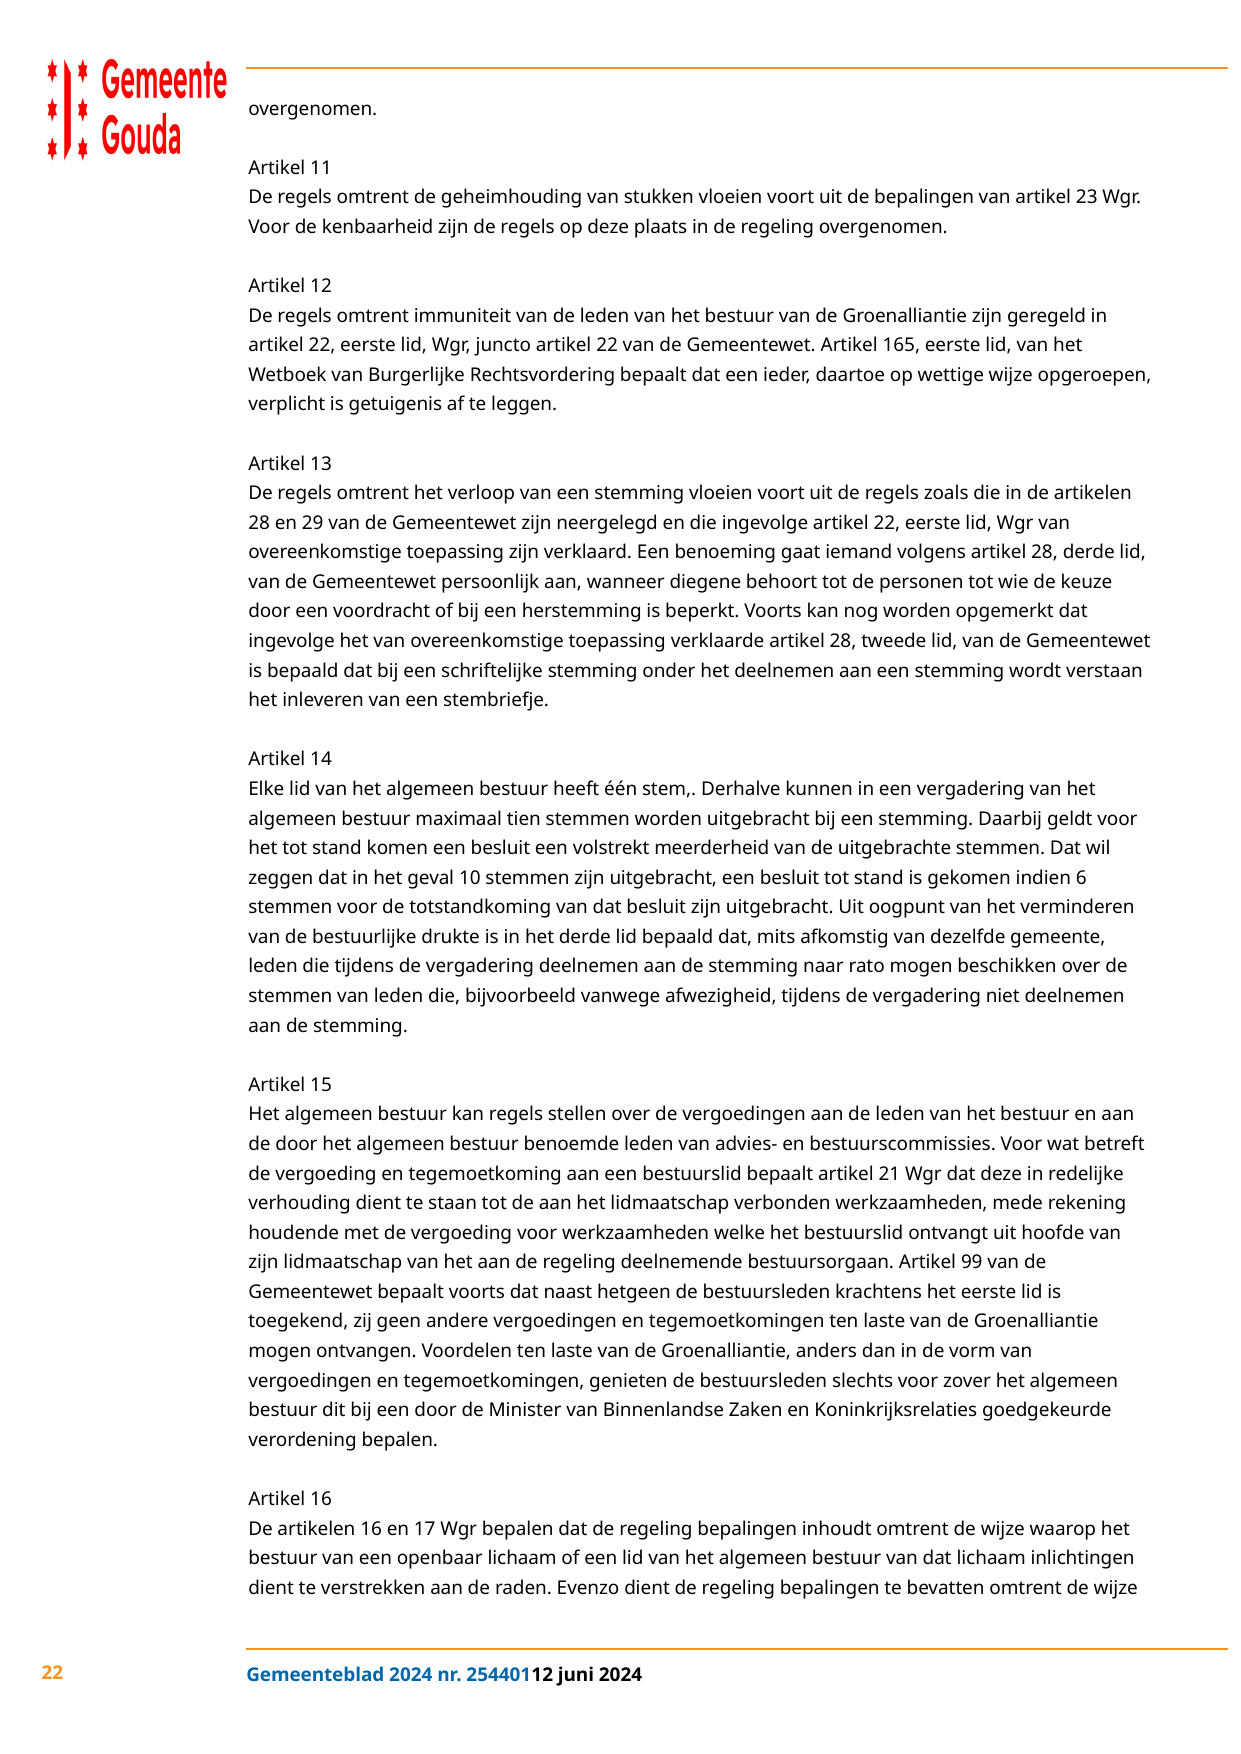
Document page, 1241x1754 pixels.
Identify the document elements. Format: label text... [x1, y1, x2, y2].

text De artikelen 16 en 17 Wgr bepalen dat de regeling bepalingen inhoudt omtrent de wijze waarop het bestuur van een openbaar lichaam of een lid van het algemeen bestuur van dat lichaam inlichtingen dient te verstrekken aan de raden. Evenzo dient de regeling bepalingen te bevatten omtrent de wijze [248, 1515, 1152, 1600]
text Het algemeen bestuur kan regels stellen over de vergoedingen aan de leden van het bestuur en aan de door het algemeen bestuur benoemde leden van advies- en bestuurscommissies. Voor wat betreft de vergoeding en tegemoetkoming aan een bestuurslid bepaalt artikel 21 Wgr dat deze in redelijke verhouding dient te staan tot de aan het lidmaatschap verbonden werkzaamheden, mede rekening houdende met de vergoeding voor werkzaamheden welke het bestuurslid ontvangt uit hoofde van zijn lidmaatschap van het aan de regeling deelnemende bestuursorgaan. Artikel 99 van de Gemeentewet bepaalt voorts dat naast hetgeen de bestuursleden krachtens het eerste lid is toegekend, zij geen andere vergoedingen en tegemoetkomingen ten laste van de Groenalliantie mogen ontvangen. Voordelen ten laste van de Groenalliantie, anders dan in de vorm van vergoedingen en tegemoetkomingen, genieten de bestuursleden slechts voor zover het algemeen bestuur dit bij een door de Minister van Binnenlandse Zaken en Koninkrijksrelaties goedgekeurde verordening bepalen. [248, 1101, 1152, 1452]
text De regels omtrent het verloop van een stemming vloeien voort uit de regels zoals die in de artikelen 28 en 29 van de Gemeentewet zijn neergelegd en die ingevolge artikel 22, eerste lid, Wgr van overeenkomstige toepassing zijn verklaard. Een benoeming gaat iemand volgens artikel 28, derde lid, van de Gemeentewet persoonlijk aan, wanneer diegene behoort tot de personen tot wie de keuze door een voordracht of bij een herstemming is beperkt. Voorts kan nog worden opgemerkt dat ingevolge het van overeenkomstige toepassing verklaarde artikel 28, tweede lid, van de Gemeentewet is bepaald dat bij een schriftelijke stemming onder het deelnemen aan een stemming wordt verstaan het inleveren van een stembriefje. [248, 479, 1152, 712]
text Artikel 13 [248, 450, 1152, 476]
text Artikel 11 [248, 154, 1152, 180]
text Artikel 14 [248, 746, 1152, 771]
text Elke lid van het algemeen bestuur heeft één stem,. Derhalve kunnen in een vergadering van het algemeen bestuur maximaal tien stemmen worden uitgebracht bij een stemming. Daarbij geldt voor het tot stand komen een besluit een volstrekt meerderheid van de uitgebrachte stemmen. Dat wil zeggen dat in het geval 10 stemmen zijn uitgebracht, een besluit tot stand is gekomen indien 6 stemmen voor de totstandkoming van dat besluit zijn uitgebracht. Uit oogpunt van het verminderen van de bestuurlijke drukte is in het derde lid bepaald dat, mits afkomstig van dezelfde gemeente, leden die tijdens de vergadering deelnemen aan de stemming naar rato mogen beschikken over de stemmen van leden die, bijvoorbeeld vanwege afwezigheid, tijdens de vergadering niet deelnemen aan de stemming. [248, 775, 1152, 1038]
text Artikel 15 [248, 1071, 1152, 1097]
text Artikel 12 [248, 272, 1152, 298]
text overgenomen. [248, 95, 1152, 121]
text Artikel 16 [248, 1485, 1152, 1511]
picture [41, 47, 231, 172]
text De regels omtrent de geheimhouding van stukken vloeien voort uit de bepalingen van artikel 23 Wgr. Voor de kenbaarheid zijn de regels op deze plaats in de regeling overgenomen. [248, 183, 1152, 239]
text De regels omtrent immuniteit van de leden van het bestuur van de Groenalliantie zijn geregeld in artikel 22, eerste lid, Wgr, juncto artikel 22 van de Gemeentewet. Artikel 165, eerste lid, van het Wetboek van Burgerlijke Rechtsvordering bepaalt dat een ieder, daartoe op wettige wijze opgeroepen, verplicht is getuigenis af te leggen. [248, 302, 1152, 416]
